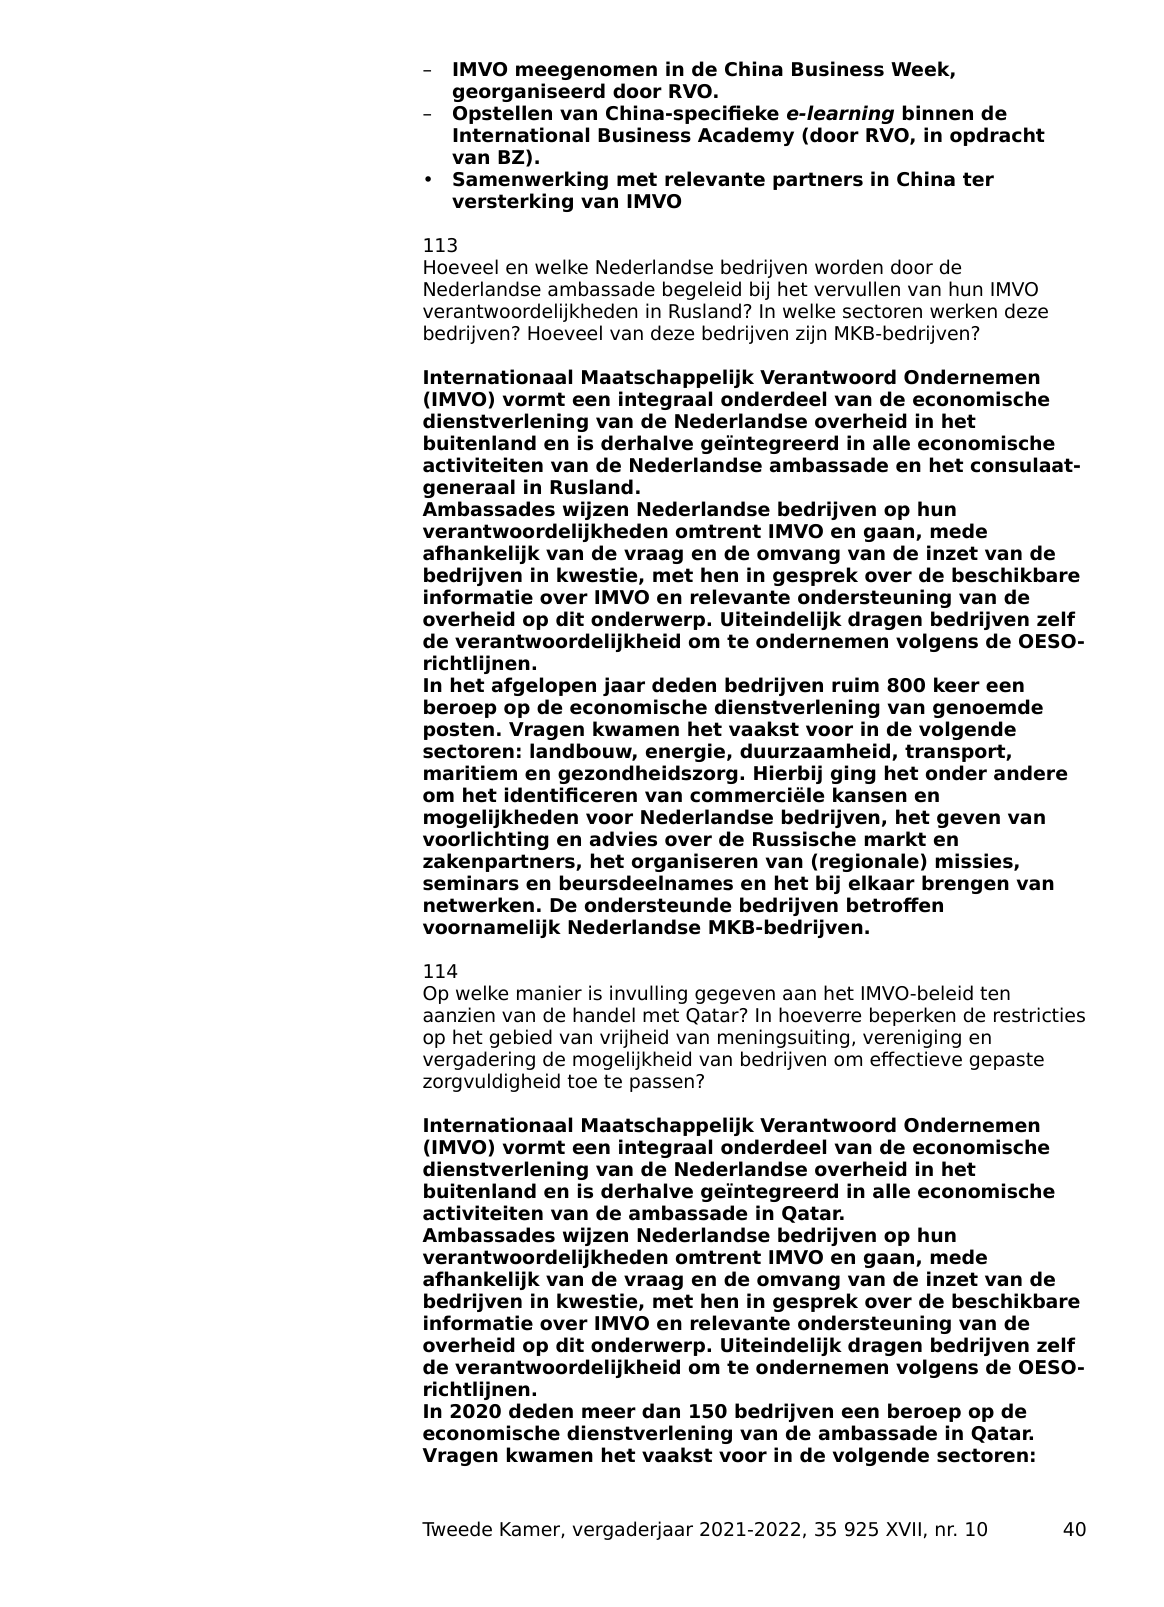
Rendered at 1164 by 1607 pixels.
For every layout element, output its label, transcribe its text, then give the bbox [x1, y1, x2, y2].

text – IMVO meegenomen in de China Business Week, georganiseerd door RVO. [422, 59, 1087, 103]
text In 2020 deden meer dan 150 bedrijven een beroep op de economische dienstverlening van de ambassade in Qatar. Vragen kwamen het vaakst voor in de volgende sectoren: [422, 1401, 1087, 1467]
text Internationaal Maatschappelijk Verantwoord Ondernemen (IMVO) vormt een integraal onderdeel van de economische dienstverlening van de Nederlandse overheid in het buitenland en is derhalve geïntegreerd in alle economische activiteiten van de ambassade in Qatar. [422, 1115, 1087, 1225]
text • Samenwerking met relevante partners in China ter versterking van IMVO [422, 169, 1087, 213]
text 113 [422, 235, 1087, 257]
text – Opstellen van China-specifieke e-learning binnen de International Business Academy (door RVO, in opdracht van BZ). [422, 103, 1087, 169]
text Op welke manier is invulling gegeven aan het IMVO-beleid ten aanzien van de handel met Qatar? In hoeverre beperken de restricties op het gebied van vrijheid van meningsuiting, vereniging en vergadering de mogelijkheid van bedrijven om effectieve gepaste zorgvuldigheid toe te passen? [422, 983, 1087, 1093]
text Ambassades wijzen Nederlandse bedrijven op hun verantwoordelijkheden omtrent IMVO en gaan, mede afhankelijk van de vraag en de omvang van de inzet van de bedrijven in kwestie, met hen in gesprek over de beschikbare informatie over IMVO en relevante ondersteuning van de overheid op dit onderwerp. Uiteindelijk dragen bedrijven zelf de verantwoordelijkheid om te ondernemen volgens de OESO-richtlijnen. [422, 1225, 1087, 1401]
text In het afgelopen jaar deden bedrijven ruim 800 keer een beroep op de economische dienstverlening van genoemde posten. Vragen kwamen het vaakst voor in de volgende sectoren: landbouw, energie, duurzaamheid, transport, maritiem en gezondheidszorg. Hierbij ging het onder andere om het identificeren van commerciële kansen en mogelijkheden voor Nederlandse bedrijven, het geven van voorlichting en advies over de Russische markt en zakenpartners, het organiseren van (regionale) missies, seminars en beursdeelnames en het bij elkaar brengen van netwerken. De ondersteunde bedrijven betroffen voornamelijk Nederlandse MKB-bedrijven. [422, 675, 1087, 939]
text Internationaal Maatschappelijk Verantwoord Ondernemen (IMVO) vormt een integraal onderdeel van de economische dienstverlening van de Nederlandse overheid in het buitenland en is derhalve geïntegreerd in alle economische activiteiten van de Nederlandse ambassade en het consulaat-generaal in Rusland. [422, 367, 1087, 499]
text Ambassades wijzen Nederlandse bedrijven op hun verantwoordelijkheden omtrent IMVO en gaan, mede afhankelijk van de vraag en de omvang van de inzet van de bedrijven in kwestie, met hen in gesprek over de beschikbare informatie over IMVO en relevante ondersteuning van de overheid op dit onderwerp. Uiteindelijk dragen bedrijven zelf de verantwoordelijkheid om te ondernemen volgens de OESO-richtlijnen. [422, 499, 1087, 675]
text Hoeveel en welke Nederlandse bedrijven worden door de Nederlandse ambassade begeleid bij het vervullen van hun IMVO verantwoordelijkheden in Rusland? In welke sectoren werken deze bedrijven? Hoeveel van deze bedrijven zijn MKB-bedrijven? [422, 257, 1087, 345]
text 114 [422, 961, 1087, 983]
